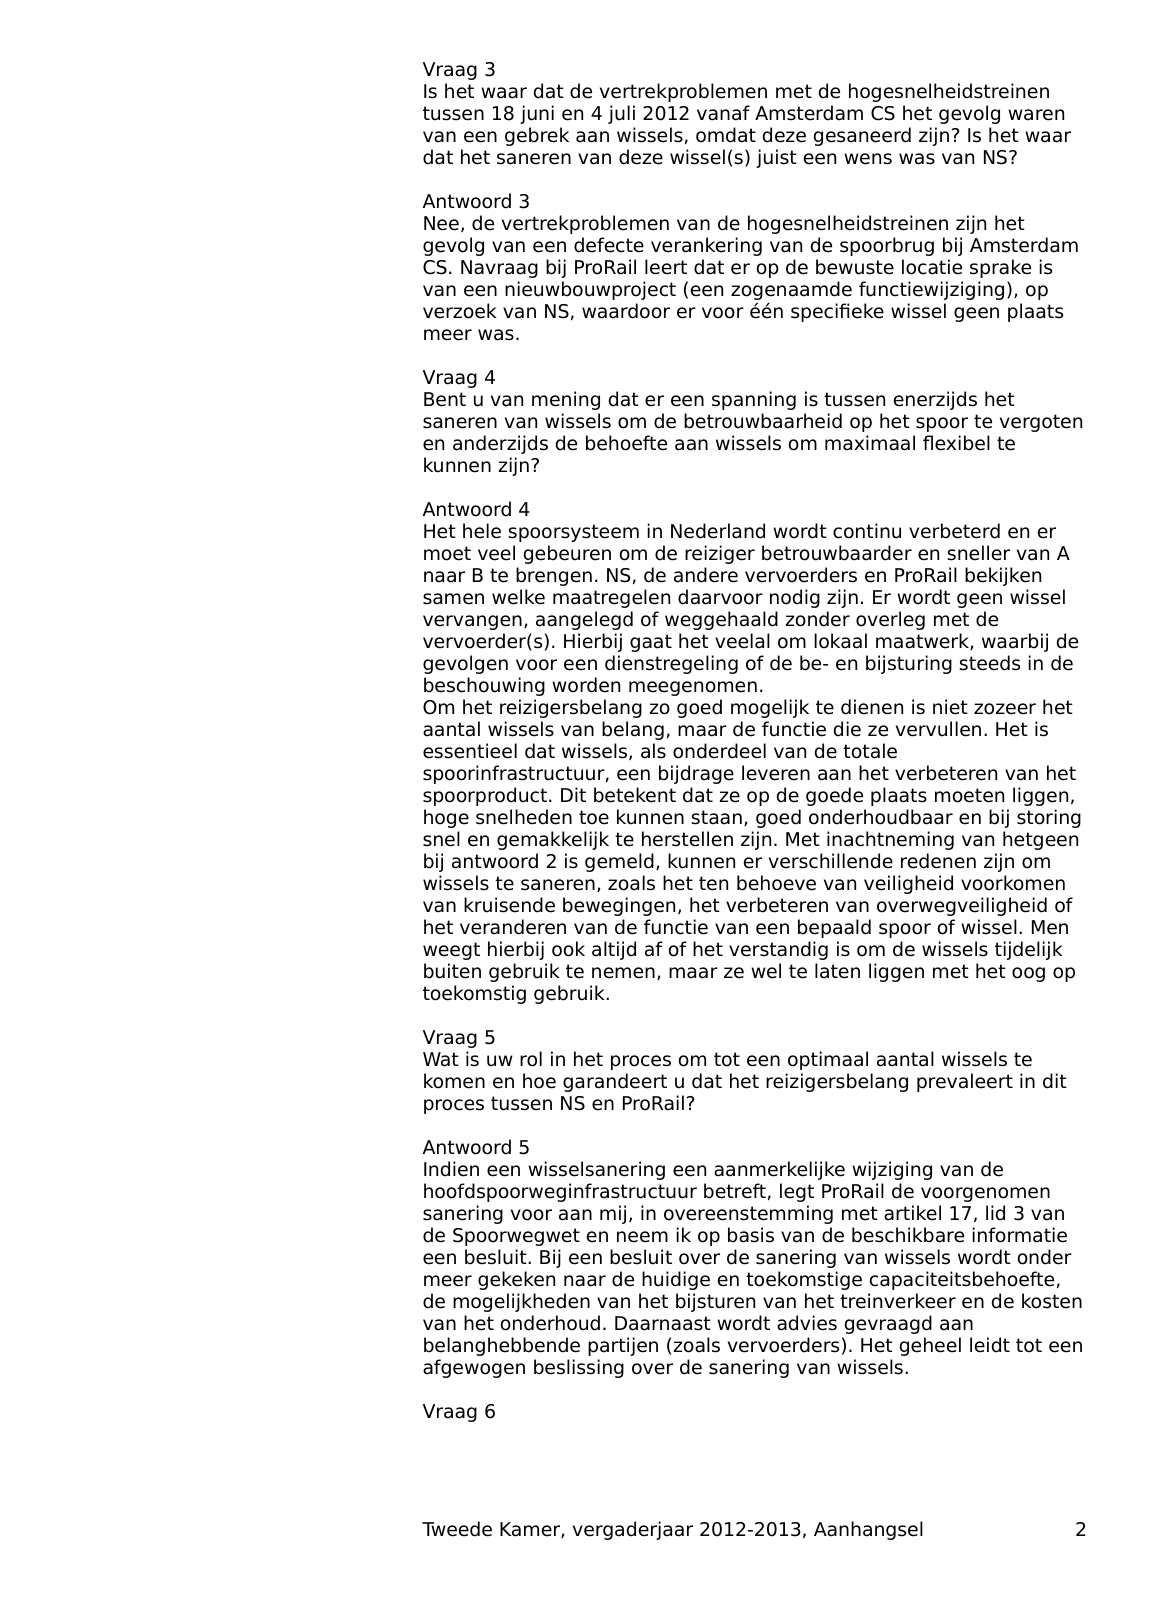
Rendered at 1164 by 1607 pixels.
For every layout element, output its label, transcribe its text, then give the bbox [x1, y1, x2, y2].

text Nee, de vertrekproblemen van de hogesnelheidstreinen zijn het gevolg van een defecte verankering van de spoorbrug bij Amsterdam CS. Navraag bij ProRail leert dat er op de bewuste locatie sprake is van een nieuwbouwproject (een zogenaamde functiewijziging), op verzoek van NS, waardoor er voor één specifieke wissel geen plaats meer was. [422, 213, 1087, 345]
text Antwoord 4 [422, 499, 1087, 521]
text Het hele spoorsysteem in Nederland wordt continu verbeterd en er moet veel gebeuren om de reiziger betrouwbaarder en sneller van A naar B te brengen. NS, de andere vervoerders en ProRail bekijken samen welke maatregelen daarvoor nodig zijn. Er wordt geen wissel vervangen, aangelegd of weggehaald zonder overleg met de vervoerder(s). Hierbij gaat het veelal om lokaal maatwerk, waarbij de gevolgen voor een dienstregeling of de be- en bijsturing steeds in de beschouwing worden meegenomen. [422, 521, 1087, 697]
text Is het waar dat de vertrekproblemen met de hogesnelheidstreinen tussen 18 juni en 4 juli 2012 vanaf Amsterdam CS het gevolg waren van een gebrek aan wissels, omdat deze gesaneerd zijn? Is het waar dat het saneren van deze wissel(s) juist een wens was van NS? [422, 81, 1087, 169]
text Vraag 3 [422, 59, 1087, 81]
text Om het reizigersbelang zo goed mogelijk te dienen is niet zozeer het aantal wissels van belang, maar de functie die ze vervullen. Het is essentieel dat wissels, als onderdeel van de totale spoorinfrastructuur, een bijdrage leveren aan het verbeteren van het spoorproduct. Dit betekent dat ze op de goede plaats moeten liggen, hoge snelheden toe kunnen staan, goed onderhoudbaar en bij storing snel en gemakkelijk te herstellen zijn. Met inachtneming van hetgeen bij antwoord 2 is gemeld, kunnen er verschillende redenen zijn om wissels te saneren, zoals het ten behoeve van veiligheid voorkomen van kruisende bewegingen, het verbeteren van overwegveiligheid of het veranderen van de functie van een bepaald spoor of wissel. Men weegt hierbij ook altijd af of het verstandig is om de wissels tijdelijk buiten gebruik te nemen, maar ze wel te laten liggen met het oog op toekomstig gebruik. [422, 697, 1087, 1005]
text Antwoord 5 [422, 1137, 1087, 1159]
text Indien een wisselsanering een aanmerkelijke wijziging van de hoofdspoorweginfrastructuur betreft, legt ProRail de voorgenomen sanering voor aan mij, in overeenstemming met artikel 17, lid 3 van de Spoorwegwet en neem ik op basis van de beschikbare informatie een besluit. Bij een besluit over de sanering van wissels wordt onder meer gekeken naar de huidige en toekomstige capaciteitsbehoefte, de mogelijkheden van het bijsturen van het treinverkeer en de kosten van het onderhoud. Daarnaast wordt advies gevraagd aan belanghebbende partijen (zoals vervoerders). Het geheel leidt tot een afgewogen beslissing over de sanering van wissels. [422, 1159, 1087, 1379]
text Wat is uw rol in het proces om tot een optimaal aantal wissels te komen en hoe garandeert u dat het reizigersbelang prevaleert in dit proces tussen NS en ProRail? [422, 1049, 1087, 1115]
text Vraag 6 [422, 1401, 1087, 1423]
text Vraag 5 [422, 1027, 1087, 1049]
text Vraag 4 [422, 367, 1087, 389]
text Antwoord 3 [422, 191, 1087, 213]
text Bent u van mening dat er een spanning is tussen enerzijds het saneren van wissels om de betrouwbaarheid op het spoor te vergoten en anderzijds de behoefte aan wissels om maximaal flexibel te kunnen zijn? [422, 389, 1087, 477]
